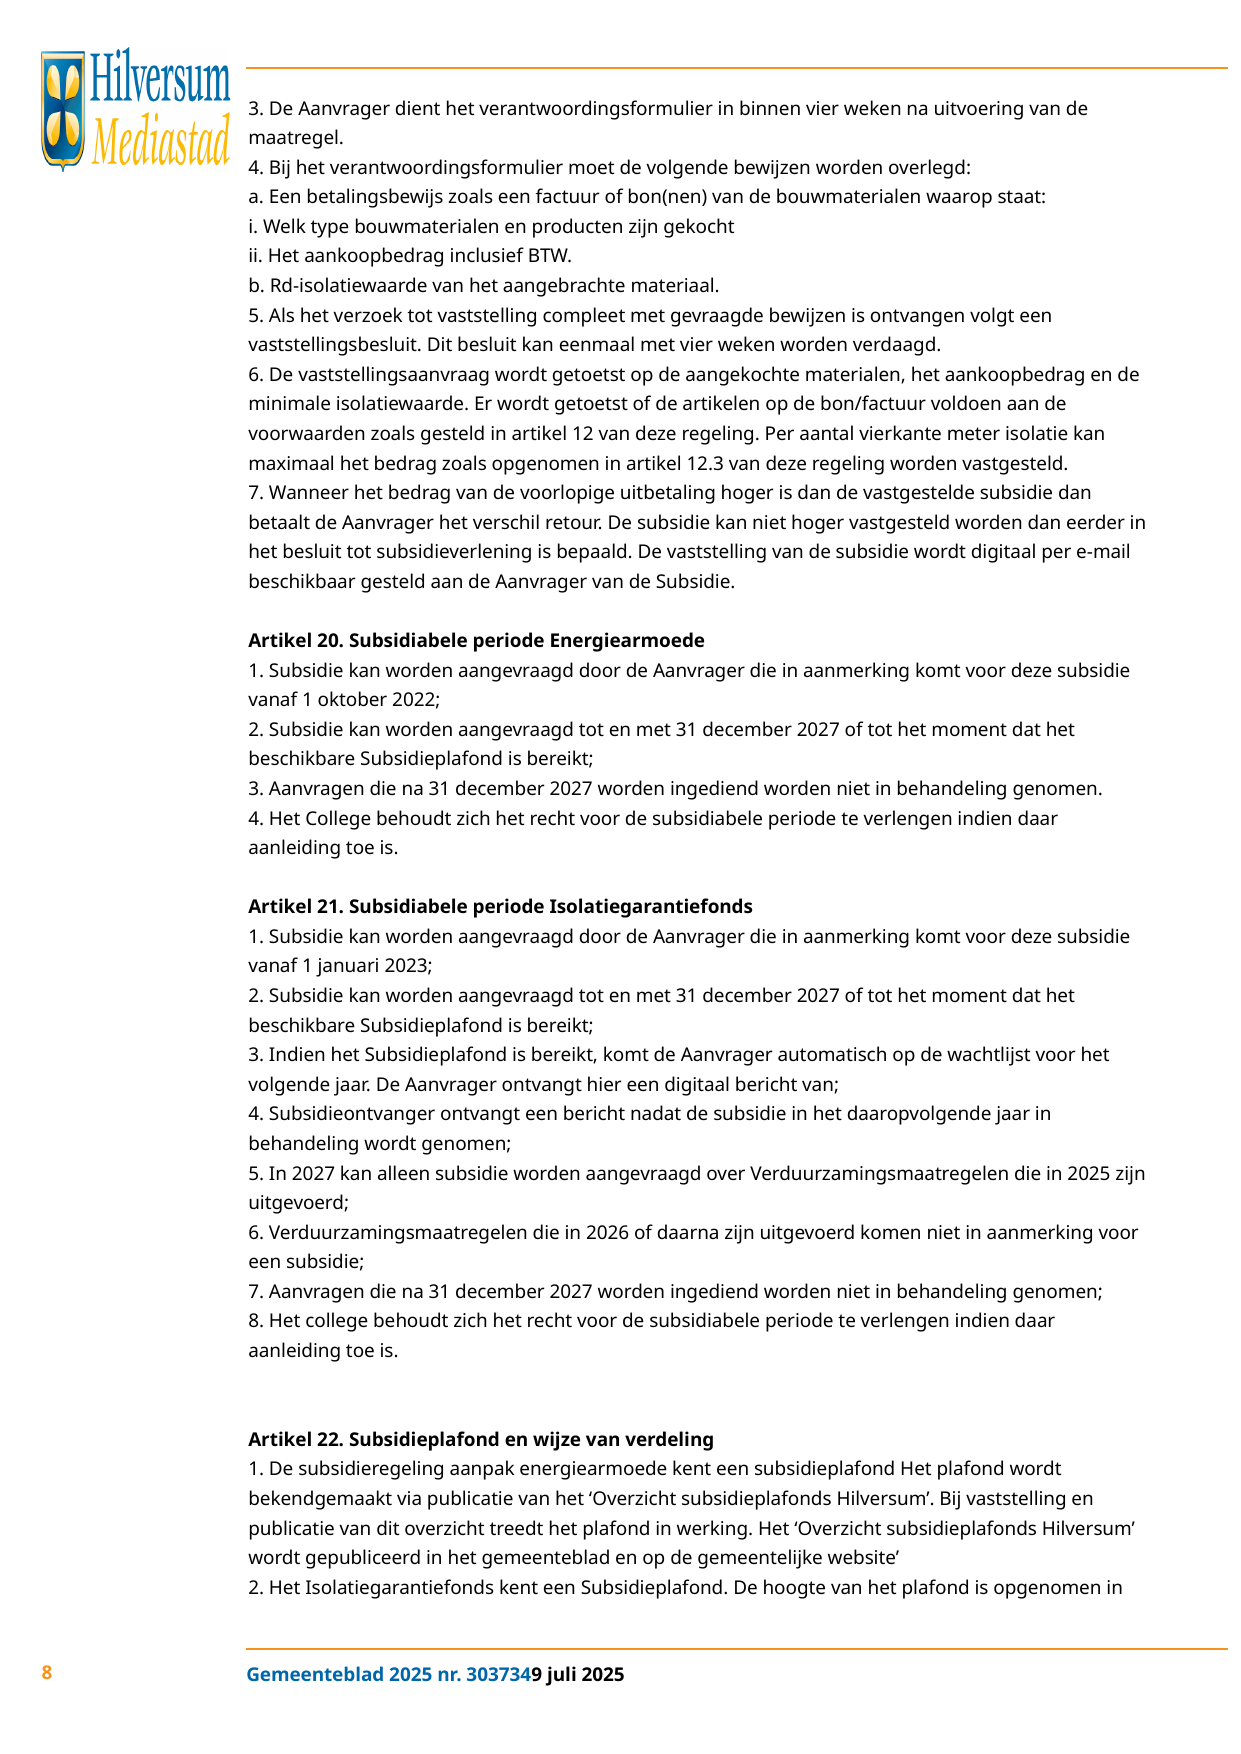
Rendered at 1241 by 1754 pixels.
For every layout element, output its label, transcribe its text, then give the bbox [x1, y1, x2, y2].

text 6. De vaststellingsaanvraag wordt getoetst op de aangekochte materialen, het aankoopbedrag en de minimale isolatiewaarde. Er wordt getoetst of de artikelen op de bon/factuur voldoen aan de voorwaarden zoals gesteld in artikel 12 van deze regeling. Per aantal vierkante meter isolatie kan maximaal het bedrag zoals opgenomen in artikel 12.3 van deze regeling worden vastgesteld. [248, 361, 1152, 476]
text i. Welk type bouwmaterialen en producten zijn gekocht [248, 213, 1152, 239]
text 5. Als het verzoek tot vaststelling compleet met gevraagde bewijzen is ontvangen volgt een vaststellingsbesluit. Dit besluit kan eenmaal met vier weken worden verdaagd. [248, 302, 1152, 357]
text 7. Aanvragen die na 31 december 2027 worden ingediend worden niet in behandeling genomen; [248, 1278, 1152, 1304]
text 1. Subsidie kan worden aangevraagd door de Aanvrager die in aanmerking komt voor deze subsidie vanaf 1 oktober 2022; [248, 657, 1152, 712]
text 7. Wanneer het bedrag van de voorlopige uitbetaling hoger is dan de vastgestelde subsidie dan betaalt de Aanvrager het verschil retour. De subsidie kan niet hoger vastgesteld worden dan eerder in het besluit tot subsidieverlening is bepaald. De vaststelling van de subsidie wordt digitaal per e-mail beschikbaar gesteld aan de Aanvrager van de Subsidie. [248, 479, 1152, 594]
text 5. In 2027 kan alleen subsidie worden aangevraagd over Verduurzamingsmaatregelen die in 2025 zijn uitgevoerd; [248, 1160, 1152, 1215]
text 1. Subsidie kan worden aangevraagd door de Aanvrager die in aanmerking komt voor deze subsidie vanaf 1 januari 2023; [248, 923, 1152, 978]
text 3. Indien het Subsidieplafond is bereikt, komt de Aanvrager automatisch op de wachtlijst voor het volgende jaar. De Aanvrager ontvangt hier een digitaal bericht van; [248, 1041, 1152, 1097]
text 3. Aanvragen die na 31 december 2027 worden ingediend worden niet in behandeling genomen. [248, 775, 1152, 801]
text 3. De Aanvrager dient het verantwoordingsformulier in binnen vier weken na uitvoering van de maatregel. [248, 95, 1152, 150]
text a. Een betalingsbewijs zoals een factuur of bon(nen) van de bouwmaterialen waarop staat: [248, 183, 1152, 209]
text Artikel 22. Subsidieplafond en wijze van verdeling [248, 1426, 1152, 1452]
text 2. Subsidie kan worden aangevraagd tot en met 31 december 2027 of tot het moment dat het beschikbare Subsidieplafond is bereikt; [248, 716, 1152, 771]
picture [41, 47, 231, 172]
text 1. De subsidieregeling aanpak energiearmoede kent een subsidieplafond Het plafond wordt bekendgemaakt via publicatie van het ‘Overzicht subsidieplafonds Hilversum’. Bij vaststelling en publicatie van dit overzicht treedt het plafond in werking. Het ‘Overzicht subsidieplafonds Hilversum’ wordt gepubliceerd in het gemeenteblad en op de gemeentelijke website’ [248, 1456, 1152, 1570]
text 4. Bij het verantwoordingsformulier moet de volgende bewijzen worden overlegd: [248, 154, 1152, 180]
text Artikel 20. Subsidiabele periode Energiearmoede [248, 627, 1152, 653]
text 4. Subsidieontvanger ontvangt een bericht nadat de subsidie in het daaropvolgende jaar in behandeling wordt genomen; [248, 1101, 1152, 1156]
text 6. Verduurzamingsmaatregelen die in 2026 of daarna zijn uitgevoerd komen niet in aanmerking voor een subsidie; [248, 1219, 1152, 1274]
text 2. Subsidie kan worden aangevraagd tot en met 31 december 2027 of tot het moment dat het beschikbare Subsidieplafond is bereikt; [248, 982, 1152, 1038]
text 8. Het college behoudt zich het recht voor de subsidiabele periode te verlengen indien daar aanleiding toe is. [248, 1308, 1152, 1363]
text 2. Het Isolatiegarantiefonds kent een Subsidieplafond. De hoogte van het plafond is opgenomen in [248, 1574, 1152, 1600]
text 4. Het College behoudt zich het recht voor de subsidiabele periode te verlengen indien daar aanleiding toe is. [248, 805, 1152, 860]
text ii. Het aankoopbedrag inclusief BTW. [248, 243, 1152, 268]
text Artikel 21. Subsidiabele periode Isolatiegarantiefonds [248, 893, 1152, 919]
text b. Rd-isolatiewaarde van het aangebrachte materiaal. [248, 272, 1152, 298]
